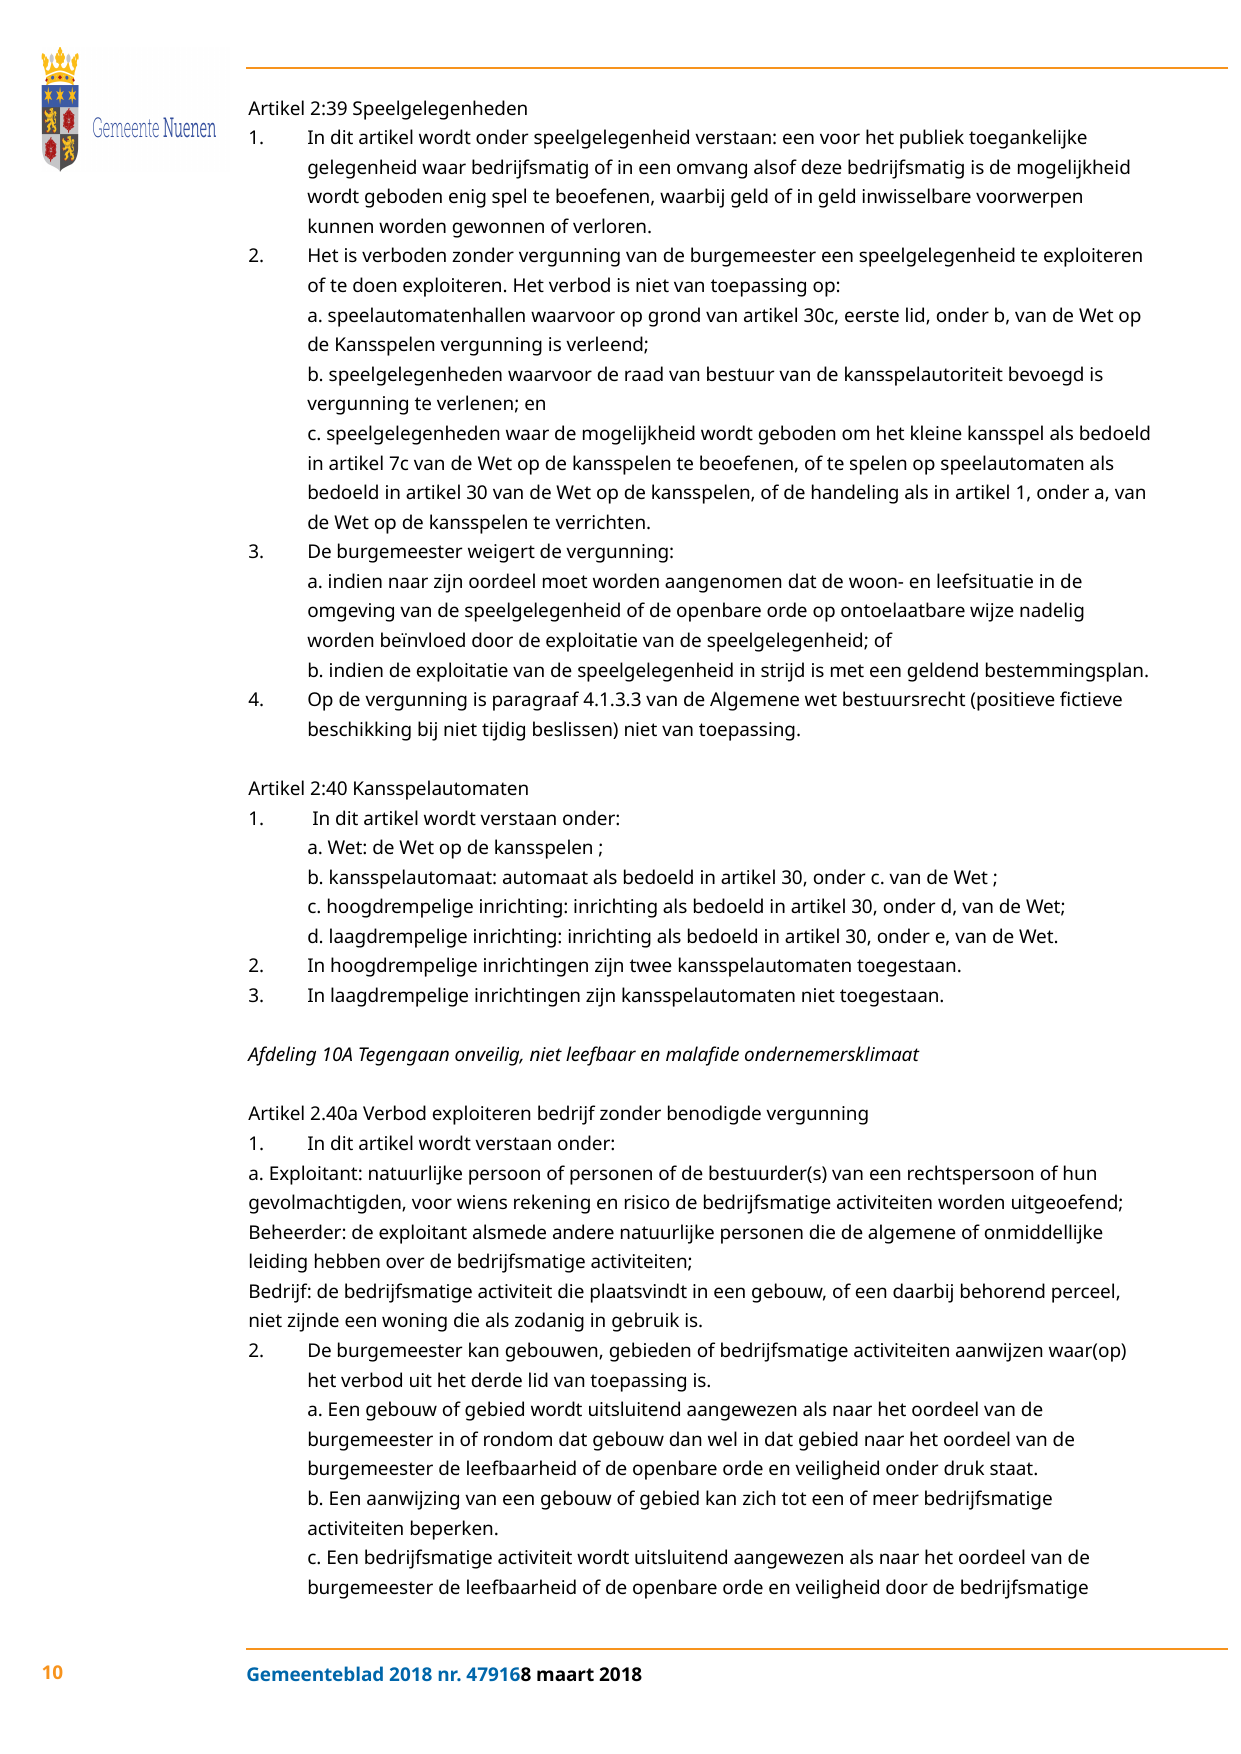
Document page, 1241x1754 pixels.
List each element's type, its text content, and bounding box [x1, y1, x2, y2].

list c. Een bedrijfsmatige activiteit wordt uitsluitend aangewezen als naar het oordeel van de burgemeester de leefbaarheid of de openbare orde en veiligheid door de bedrijfsmatige [248, 1544, 1152, 1600]
text Artikel 2.40a Verbod exploiteren bedrijf zonder benodigde vergunning [248, 1101, 1152, 1126]
text Artikel 2:40 Kansspelautomaten [248, 775, 1152, 801]
list In hoogdrempelige inrichtingen zijn twee kansspelautomaten toegestaan. [248, 953, 1152, 978]
list b. speelgelegenheden waarvoor de raad van bestuur van de kansspelautoriteit bevoegd is vergunning te verlenen; en [248, 361, 1152, 416]
list Het is verboden zonder vergunning van de burgemeester een speelgelegenheid te exploiteren of te doen exploiteren. Het verbod is niet van toepassing op: [248, 243, 1152, 298]
list In dit artikel wordt verstaan onder: [248, 805, 1152, 831]
list b. kansspelautomaat: automaat als bedoeld in artikel 30, onder c. van de Wet ; [248, 864, 1152, 890]
text Artikel 2:39 Speelgelegenheden [248, 95, 1152, 121]
text Afdeling 10A Tegengaan onveilig, niet leefbaar en malafide ondernemersklimaat [248, 1041, 1152, 1067]
list c. speelgelegenheden waar de mogelijkheid wordt geboden om het kleine kansspel als bedoeld in artikel 7c van de Wet op de kansspelen te beoefenen, of te spelen op speelautomaten als bedoeld in artikel 30 van de Wet op de kansspelen, of de handeling als in artikel 1, onder a, van de Wet op de kansspelen te verrichten. [248, 420, 1152, 535]
list a. Een gebouw of gebied wordt uitsluitend aangewezen als naar het oordeel van de burgemeester in of rondom dat gebouw dan wel in dat gebied naar het oordeel van de burgemeester de leefbaarheid of de openbare orde en veiligheid onder druk staat. [248, 1396, 1152, 1481]
text Beheerder: de exploitant alsmede andere natuurlijke personen die de algemene of onmiddellijke leiding hebben over de bedrijfsmatige activiteiten; [248, 1219, 1152, 1274]
list Op de vergunning is paragraaf 4.1.3.3 van de Algemene wet bestuursrecht (positieve fictieve beschikking bij niet tijdig beslissen) niet van toepassing. [248, 686, 1152, 742]
list a. speelautomatenhallen waarvoor op grond van artikel 30c, eerste lid, onder b, van de Wet op de Kansspelen vergunning is verleend; [248, 302, 1152, 357]
list In laagdrempelige inrichtingen zijn kansspelautomaten niet toegestaan. [248, 982, 1152, 1008]
list b. Een aanwijzing van een gebouw of gebied kan zich tot een of meer bedrijfsmatige activiteiten beperken. [248, 1485, 1152, 1541]
list In dit artikel wordt onder speelgelegenheid verstaan: een voor het publiek toegankelijke gelegenheid waar bedrijfsmatig of in een omvang alsof deze bedrijfsmatig is de mogelijkheid wordt geboden enig spel te beoefenen, waarbij geld of in geld inwisselbare voorwerpen kunnen worden gewonnen of verloren. [248, 124, 1152, 239]
text Bedrijf: de bedrijfsmatige activiteit die plaatsvindt in een gebouw, of een daarbij behorend perceel, niet zijnde een woning die als zodanig in gebruik is. [248, 1278, 1152, 1333]
list b. indien de exploitatie van de speelgelegenheid in strijd is met een geldend bestemmingsplan. [248, 657, 1152, 683]
list De burgemeester kan gebouwen, gebieden of bedrijfsmatige activiteiten aanwijzen waar(op) het verbod uit het derde lid van toepassing is. [248, 1337, 1152, 1393]
list De burgemeester weigert de vergunning: [248, 538, 1152, 564]
list c. hoogdrempelige inrichting: inrichting als bedoeld in artikel 30, onder d, van de Wet; [248, 893, 1152, 919]
list a. indien naar zijn oordeel moet worden aangenomen dat de woon- en leefsituatie in de omgeving van de speelgelegenheid of de openbare orde op ontoelaatbare wijze nadelig worden beïnvloed door de exploitatie van de speelgelegenheid; of [248, 568, 1152, 653]
text a. Exploitant: natuurlijke persoon of personen of de bestuurder(s) van een rechtspersoon of hun gevolmachtigden, voor wiens rekening en risico de bedrijfsmatige activiteiten worden uitgeoefend; [248, 1160, 1152, 1215]
picture [41, 47, 231, 172]
list a. Wet: de Wet op de kansspelen ; [248, 834, 1152, 860]
list In dit artikel wordt verstaan onder: [248, 1130, 1152, 1156]
list d. laagdrempelige inrichting: inrichting als bedoeld in artikel 30, onder e, van de Wet. [248, 923, 1152, 949]
